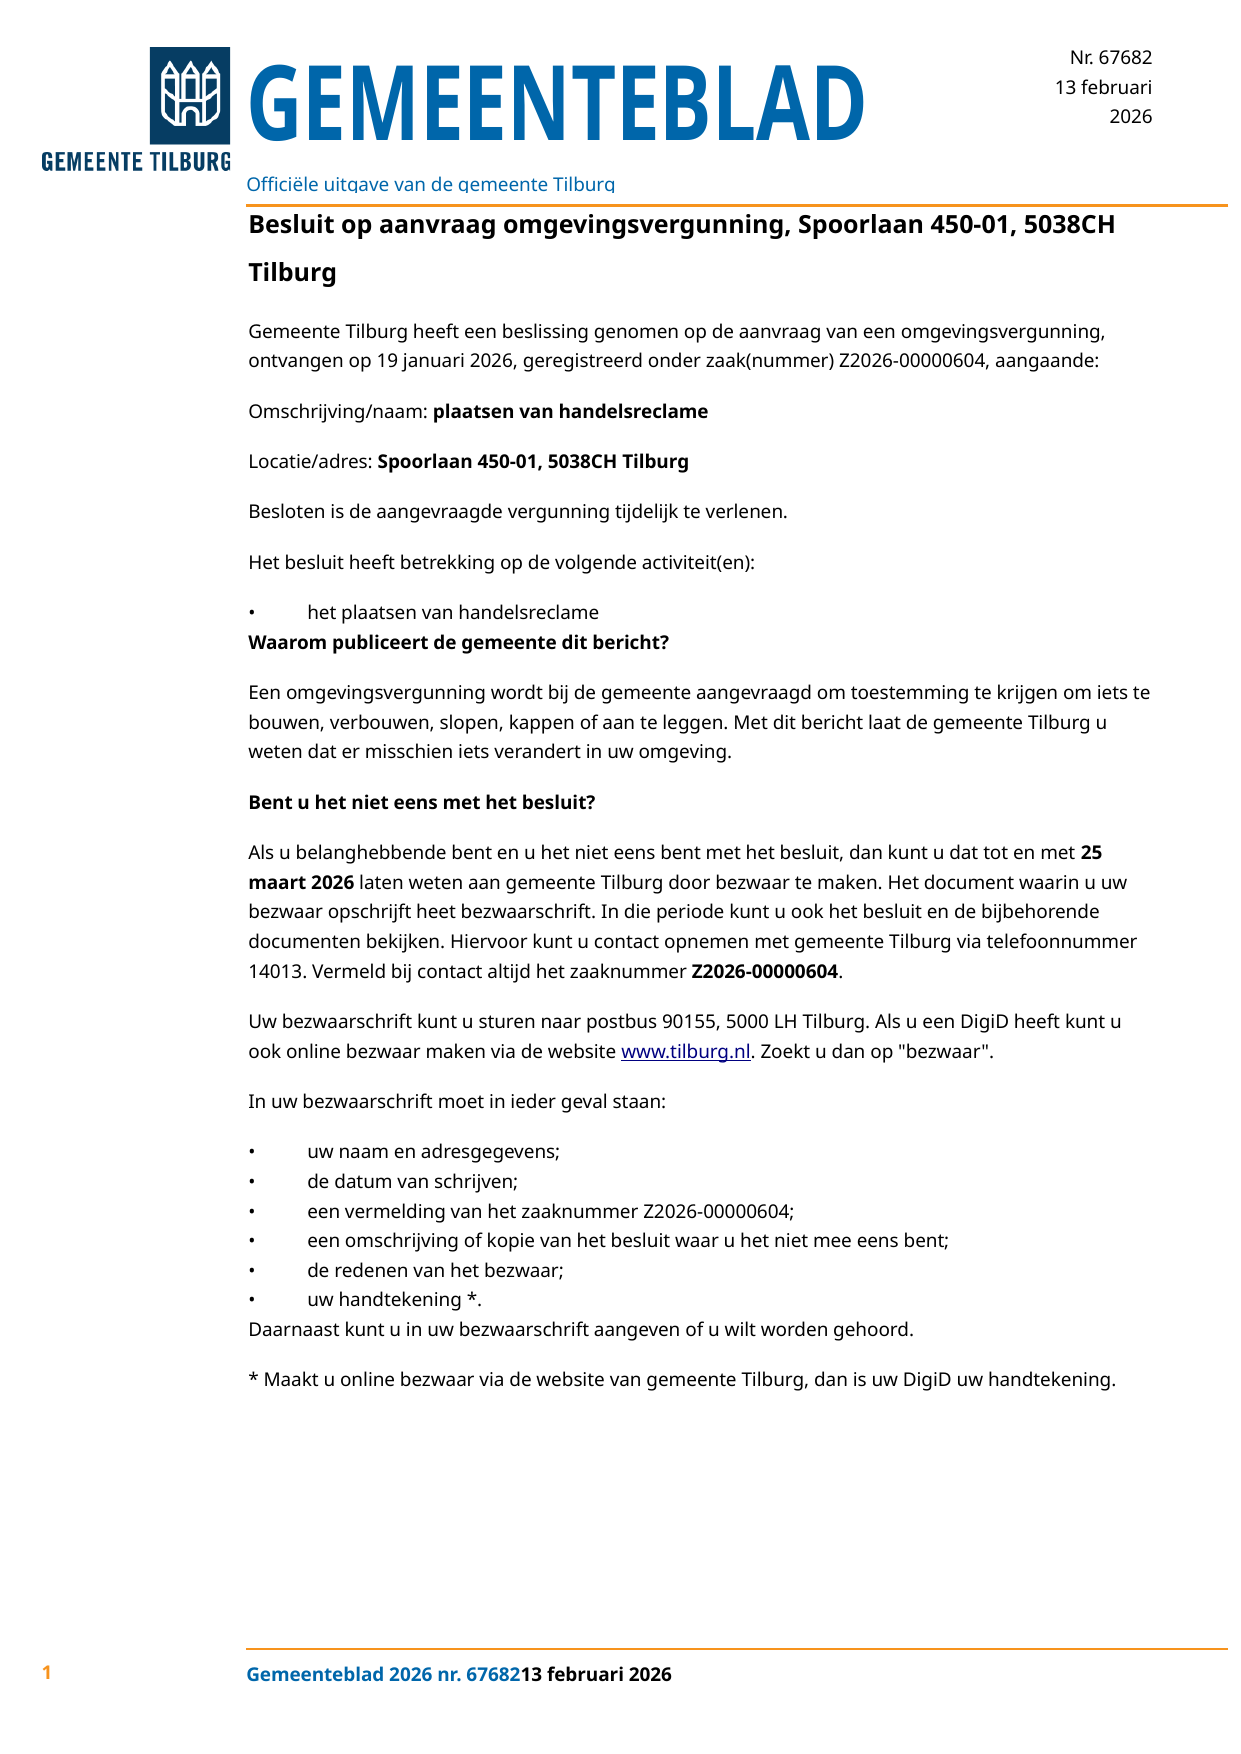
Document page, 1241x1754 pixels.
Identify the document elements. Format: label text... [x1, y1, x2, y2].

list uw handtekening *. [248, 1287, 1152, 1312]
text Locatie/adres: Spoorlaan 450-01, 5038CH Tilburg [248, 448, 1152, 474]
text Als u belanghebbende bent en u het niet eens bent met het besluit, dan kunt u dat tot en met 25 maart 2026 laten weten aan gemeente Tilburg door bezwaar te maken. Het document waarin u uw bezwaar opschrijft heet bezwaarschrift. In die periode kunt u ook het besluit en de bijbehorende documenten bekijken. Hiervoor kunt u contact opnemen met gemeente Tilburg via telefoonnummer 14013. Vermeld bij contact altijd het zaaknummer Z2026-00000604. [248, 839, 1152, 984]
text In uw bezwaarschrift moet in ieder geval staan: [248, 1088, 1152, 1114]
text Bent u het niet eens met het besluit? [248, 789, 1152, 815]
picture [41, 47, 231, 172]
text Het besluit heeft betrekking op de volgende activiteit(en): [248, 549, 1152, 575]
list een vermelding van het zaaknummer Z2026-00000604; [248, 1198, 1152, 1224]
text Besloten is de aangevraagde vergunning tijdelijk te verlenen. [248, 499, 1152, 524]
list het plaatsen van handelsreclame [248, 599, 1152, 625]
text Gemeente Tilburg heeft een beslissing genomen op de aanvraag van een omgevingsvergunning, ontvangen op 19 januari 2026, geregistreerd onder zaak(nummer) Z2026-00000604, aangaande: [248, 318, 1152, 373]
text Uw bezwaarschrift kunt u sturen naar postbus 90155, 5000 LH Tilburg. Als u een DigiD heeft kunt u ook online bezwaar maken via de website www.tilburg.nl. Zoekt u dan op "bezwaar". [248, 1008, 1152, 1064]
list een omschrijving of kopie van het besluit waar u het niet mee eens bent; [248, 1227, 1152, 1253]
list de datum van schrijven; [248, 1168, 1152, 1194]
list uw naam en adresgegevens; [248, 1139, 1152, 1164]
text Besluit op aanvraag omgevingsvergunning, Spoorlaan 450-01, 5038CH Tilburg [248, 207, 1152, 288]
text Waarom publiceert de gemeente dit bericht? [248, 629, 1152, 655]
list de redenen van het bezwaar; [248, 1257, 1152, 1283]
text * Maakt u online bezwaar via de website van gemeente Tilburg, dan is uw DigiD uw handtekening. [248, 1367, 1152, 1392]
text Een omgevingsvergunning wordt bij de gemeente aangevraagd om toestemming te krijgen om iets te bouwen, verbouwen, slopen, kappen of aan te leggen. Met dit bericht laat de gemeente Tilburg u weten dat er misschien iets verandert in uw omgeving. [248, 679, 1152, 764]
text Daarnaast kunt u in uw bezwaarschrift aangeven of u wilt worden gehoord. [248, 1316, 1152, 1342]
text Omschrijving/naam: plaatsen van handelsreclame [248, 398, 1152, 424]
